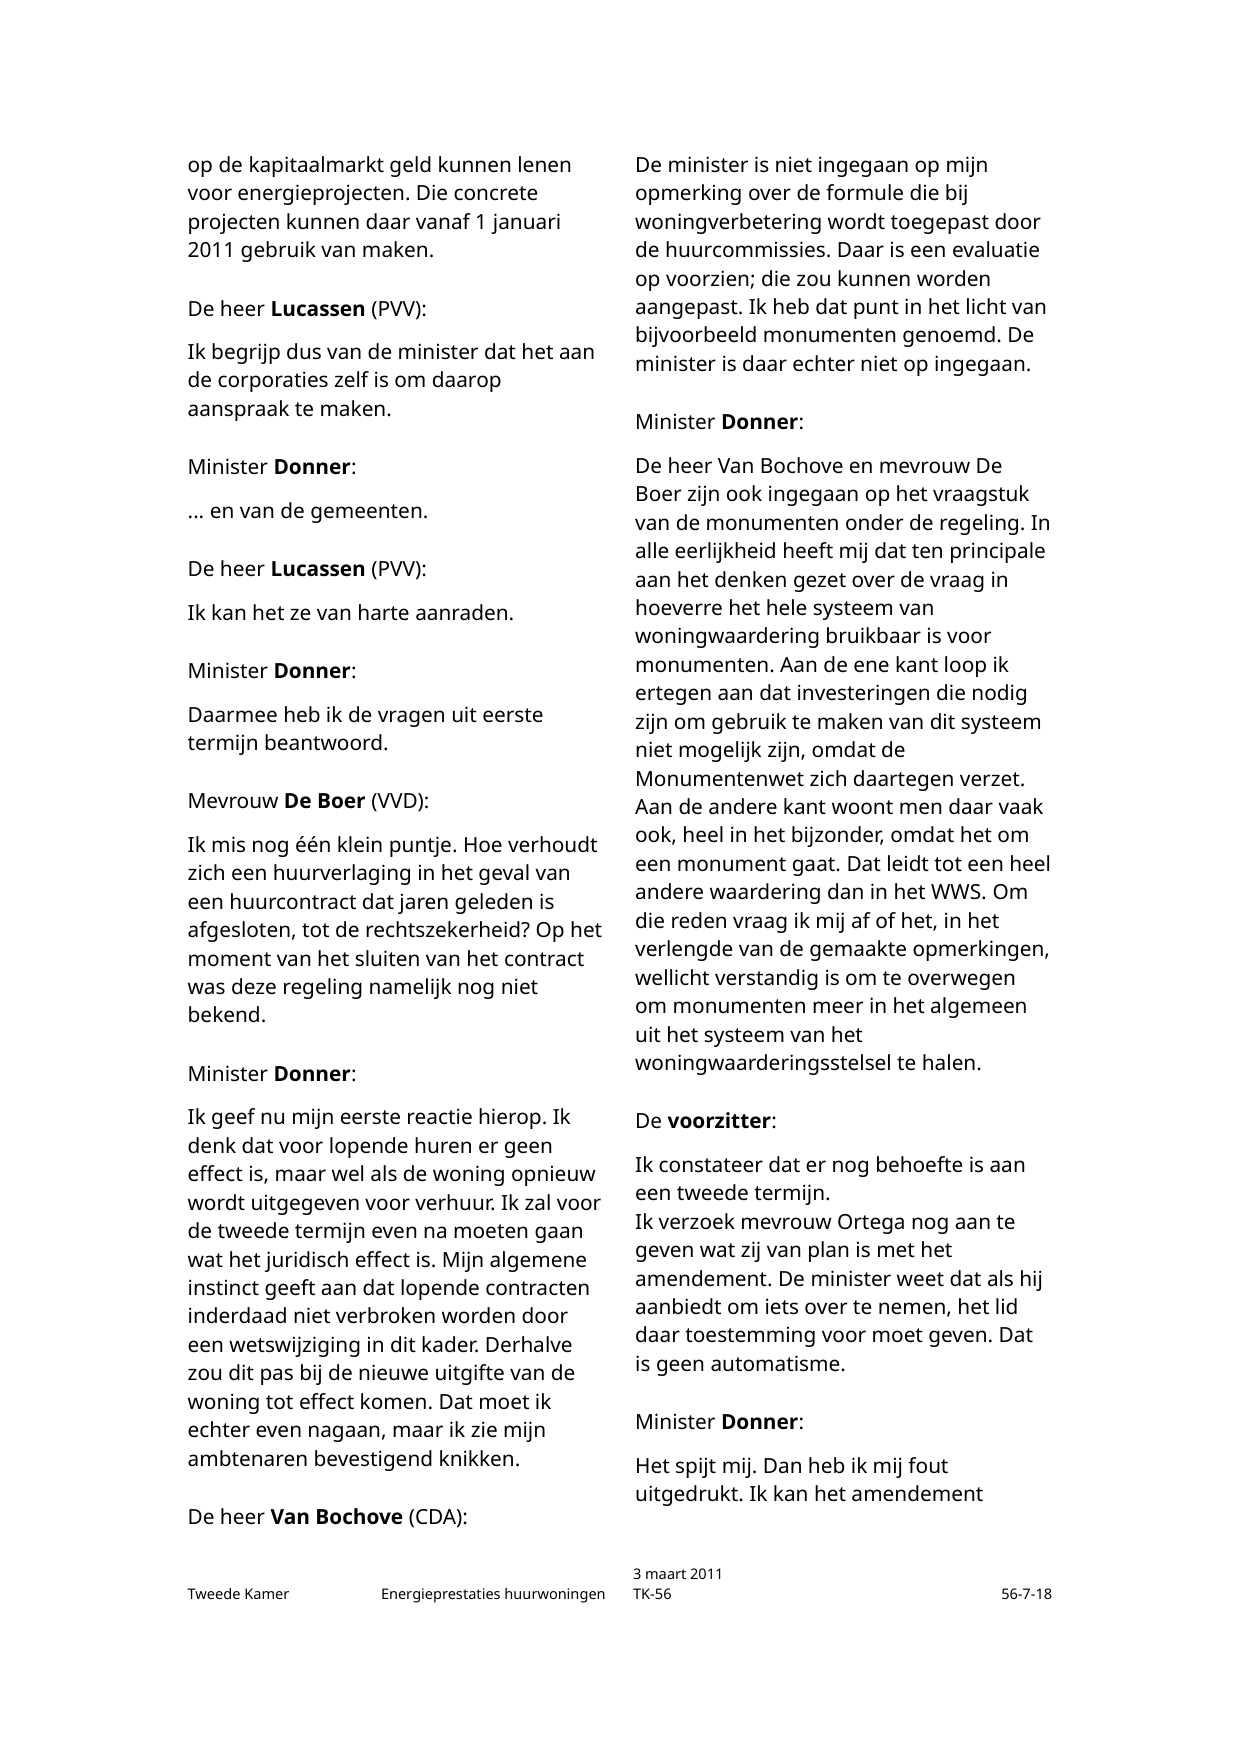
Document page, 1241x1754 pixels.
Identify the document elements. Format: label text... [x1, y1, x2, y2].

text Minister Donner: [187, 656, 605, 685]
text Ik constateer dat er nog behoefte is aan een tweede termijn. [635, 1150, 1053, 1207]
text Mevrouw De Boer (VVD): [187, 787, 605, 815]
text Ik begrijp dus van de minister dat het aan de corporaties zelf is om daarop aanspraak te maken. [187, 337, 605, 422]
text Ik geef nu mijn eerste reactie hierop. Ik denk dat voor lopende huren er geen effect is, maar wel als de woning opnieuw wordt uitgegeven voor verhuur. Ik zal voor de tweede termijn even na moeten gaan wat het juridisch effect is. Mijn algemene instinct geeft aan dat lopende contracten inderdaad niet verbroken worden door een wetswijziging in dit kader. Derhalve zou dit pas bij de nieuwe uitgifte van de woning tot effect komen. Dat moet ik echter even nagaan, maar ik zie mijn ambtenaren bevestigend knikken. [187, 1102, 605, 1472]
text De voorzitter: [635, 1107, 1053, 1135]
text De minister is niet ingegaan op mijn opmerking over de formule die bij woningverbetering wordt toegepast door de huurcommissies. Daar is een evaluatie op voorzien; die zou kunnen worden aangepast. Ik heb dat punt in het licht van bijvoorbeeld monumenten genoemd. De minister is daar echter niet op ingegaan. [635, 150, 1053, 377]
text Minister Donner: [187, 1059, 605, 1087]
text op de kapitaalmarkt geld kunnen lenen voor energieprojecten. Die concrete projecten kunnen daar vanaf 1 januari 2011 gebruik van maken. [187, 150, 605, 264]
text Ik mis nog één klein puntje. Hoe verhoudt zich een huurverlaging in het geval van een huurcontract dat jaren geleden is afgesloten, tot de rechtszekerheid? Op het moment van het sluiten van het contract was deze regeling namelijk nog niet bekend. [187, 830, 605, 1029]
text De heer Van Bochove (CDA): [187, 1502, 605, 1531]
text De heer Van Bochove en mevrouw De Boer zijn ook ingegaan op het vraagstuk van de monumenten onder de regeling. In alle eerlijkheid heeft mij dat ten principale aan het denken gezet over de vraag in hoeverre het hele systeem van woningwaardering bruikbaar is voor monumenten. Aan de ene kant loop ik ertegen aan dat investeringen die nodig zijn om gebruik te maken van dit systeem niet mogelijk zijn, omdat de Monumentenwet zich daartegen verzet. Aan de andere kant woont men daar vaak ook, heel in het bijzonder, omdat het om een monument gaat. Dat leidt tot een heel andere waardering dan in het WWS. Om die reden vraag ik mij af of het, in het verlengde van de gemaakte opmerkingen, wellicht verstandig is om te overwegen om monumenten meer in het algemeen uit het systeem van het woningwaarderingsstelsel te halen. [635, 451, 1053, 1077]
text ... en van de gemeenten. [187, 496, 605, 524]
text De heer Lucassen (PVV): [187, 554, 605, 583]
text Ik kan het ze van harte aanraden. [187, 598, 605, 626]
text Het spijt mij. Dan heb ik mij fout uitgedrukt. Ik kan het amendement [635, 1451, 1053, 1508]
text Minister Donner: [635, 407, 1053, 436]
text Daarmee heb ik de vragen uit eerste termijn beantwoord. [187, 700, 605, 757]
text Minister Donner: [635, 1407, 1053, 1436]
text Ik verzoek mevrouw Ortega nog aan te geven wat zij van plan is met het amendement. De minister weet dat als hij aanbiedt om iets over te nemen, het lid daar toestemming voor moet geven. Dat is geen automatisme. [635, 1207, 1053, 1377]
text De heer Lucassen (PVV): [187, 294, 605, 322]
text Minister Donner: [187, 452, 605, 481]
